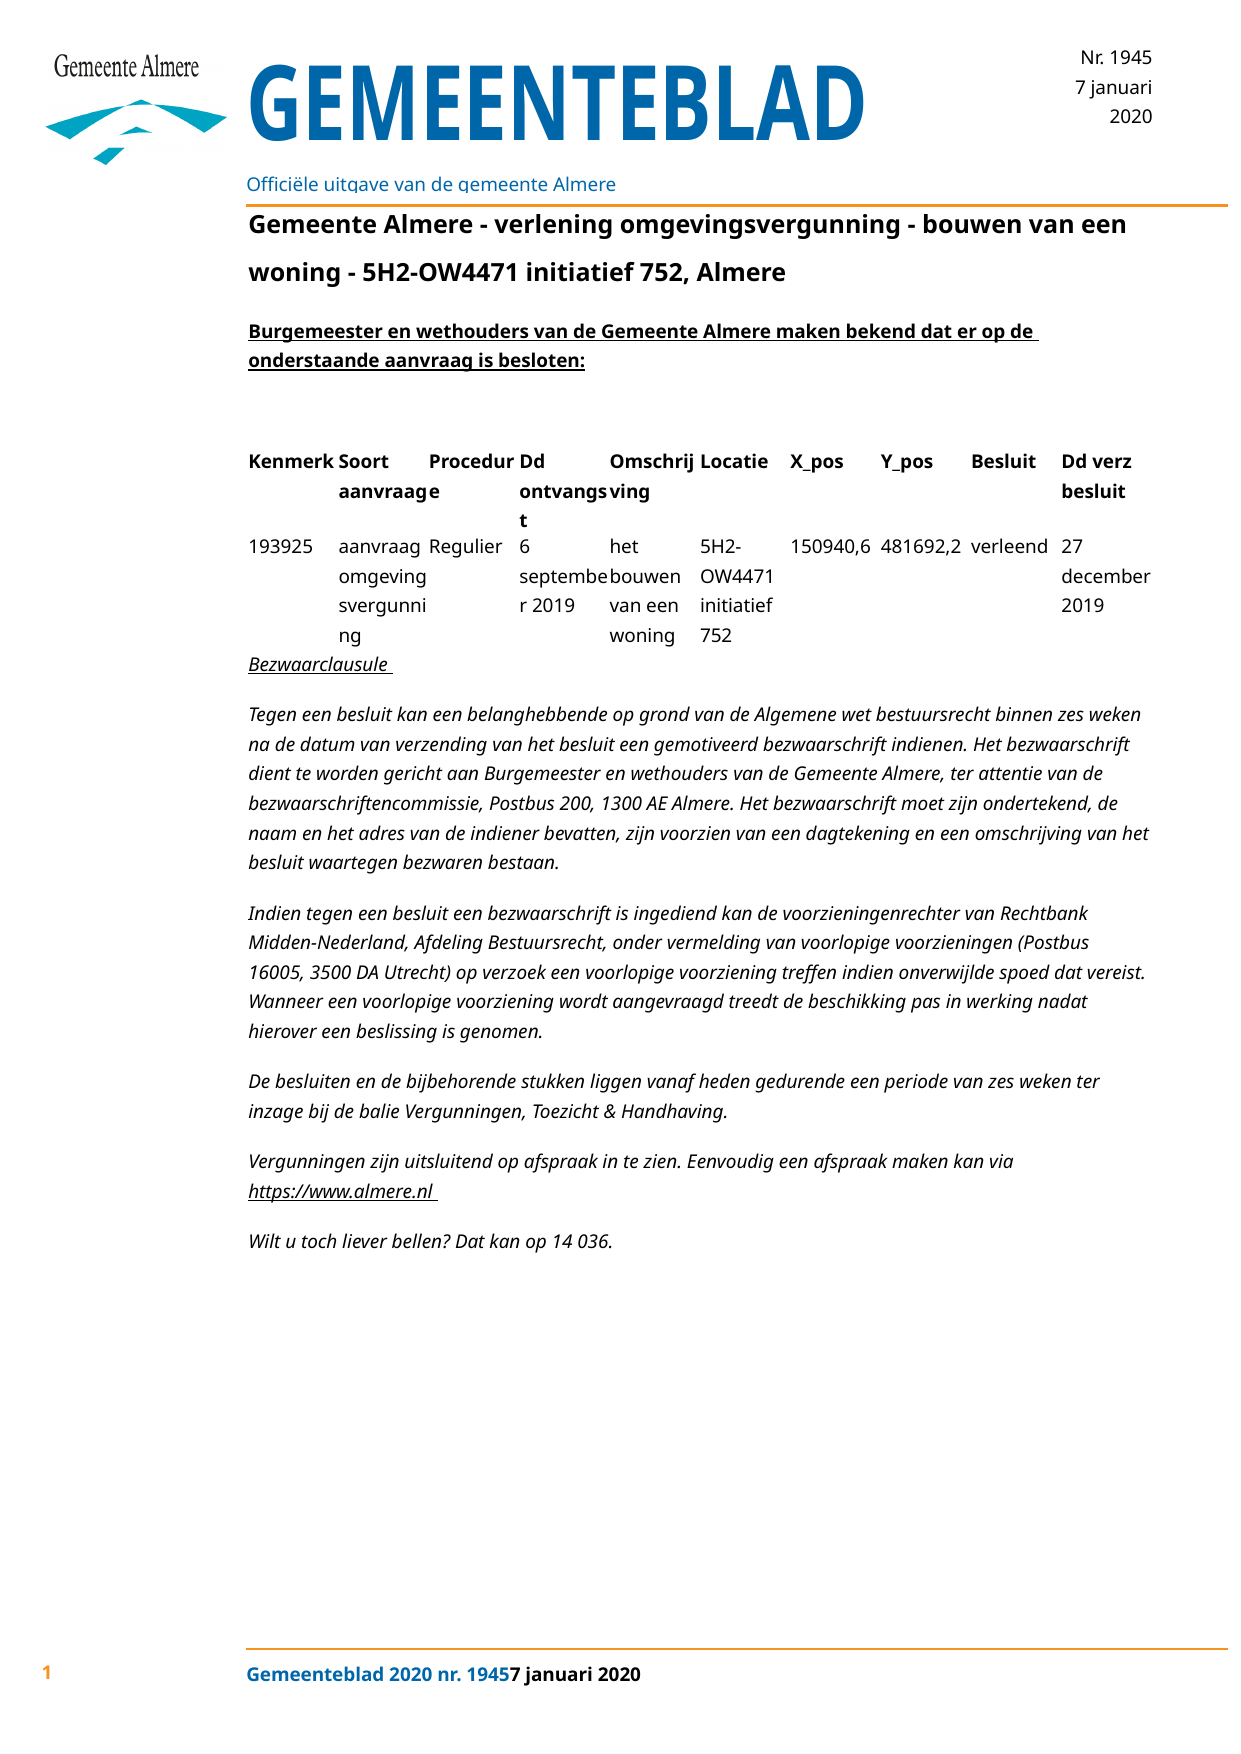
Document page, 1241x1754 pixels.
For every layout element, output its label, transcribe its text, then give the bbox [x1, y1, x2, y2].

table_cell 5H2-OW4471 initiatief 752 [700, 533, 790, 648]
text Tegen een besluit kan een belanghebbende op grond van de Algemene wet bestuursrecht binnen zes weken na de datum van verzending van het besluit een gemotiveerd bezwaarschrift indienen. Het bezwaarschrift dient te worden gericht aan Burgemeester en wethouders van de Gemeente Almere, ter attentie van de bezwaarschriftencommissie, Postbus 200, 1300 AE Almere. Het bezwaarschrift moet zijn ondertekend, de naam en het adres van de indiener bevatten, zijn voorzien van een dagtekening en een omschrijving van het besluit waartegen bezwaren bestaan. [248, 701, 1152, 875]
table_cell 481692,2 [881, 533, 971, 648]
table_cell 150940,6 [790, 533, 881, 648]
table_header Procedure [429, 449, 519, 533]
text De besluiten en de bijbehorende stukken liggen vanaf heden gedurende een periode van zes weken ter inzage bij de balie Vergunningen, Toezicht & Handhaving. [248, 1068, 1152, 1124]
table_cell 193925 [248, 533, 338, 648]
table_cell het bouwen van een woning [609, 533, 700, 648]
table_cell aanvraag omgevingsvergunning [338, 533, 429, 648]
table_header Besluit [971, 449, 1061, 533]
table_header Dd ontvangst [519, 449, 609, 533]
table_header Y_pos [881, 449, 971, 533]
text Vergunningen zijn uitsluitend op afspraak in te zien. Eenvoudig een afspraak maken kan via https://www.almere.nl [248, 1148, 1152, 1204]
table_header Kenmerk [248, 449, 338, 533]
table_cell 27 december 2019 [1061, 533, 1152, 648]
table_header Dd verz besluit [1061, 449, 1152, 533]
text Bezwaarclausule [248, 651, 1152, 677]
table_cell verleend [971, 533, 1061, 648]
table_cell Regulier [429, 533, 519, 648]
text Gemeente Almere - verlening omgevingsvergunning - bouwen van een woning - 5H2-OW4471 initiatief 752, Almere [248, 207, 1152, 288]
text Indien tegen een besluit een bezwaarschrift is ingediend kan de voorzieningenrechter van Rechtbank Midden-Nederland, Afdeling Bestuursrecht, onder vermelding van voorlopige voorzieningen (Postbus 16005, 3500 DA Utrecht) op verzoek een voorlopige voorziening treffen indien onverwijlde spoed dat vereist. Wanneer een voorlopige voorziening wordt aangevraagd treedt de beschikking pas in werking nadat hierover een beslissing is genomen. [248, 900, 1152, 1044]
table_header X_pos [790, 449, 881, 533]
text Wilt u toch liever bellen? Dat kan op 14 036. [248, 1228, 1152, 1254]
text Burgemeester en wethouders van de Gemeente Almere maken bekend dat er op de onderstaande aanvraag is besloten: [248, 318, 1152, 373]
table_header Soort aanvraag [338, 449, 429, 533]
picture [41, 47, 231, 172]
table_header Omschrijving [609, 449, 700, 533]
table_cell 6 september 2019 [519, 533, 609, 648]
table_header Locatie [700, 449, 790, 533]
